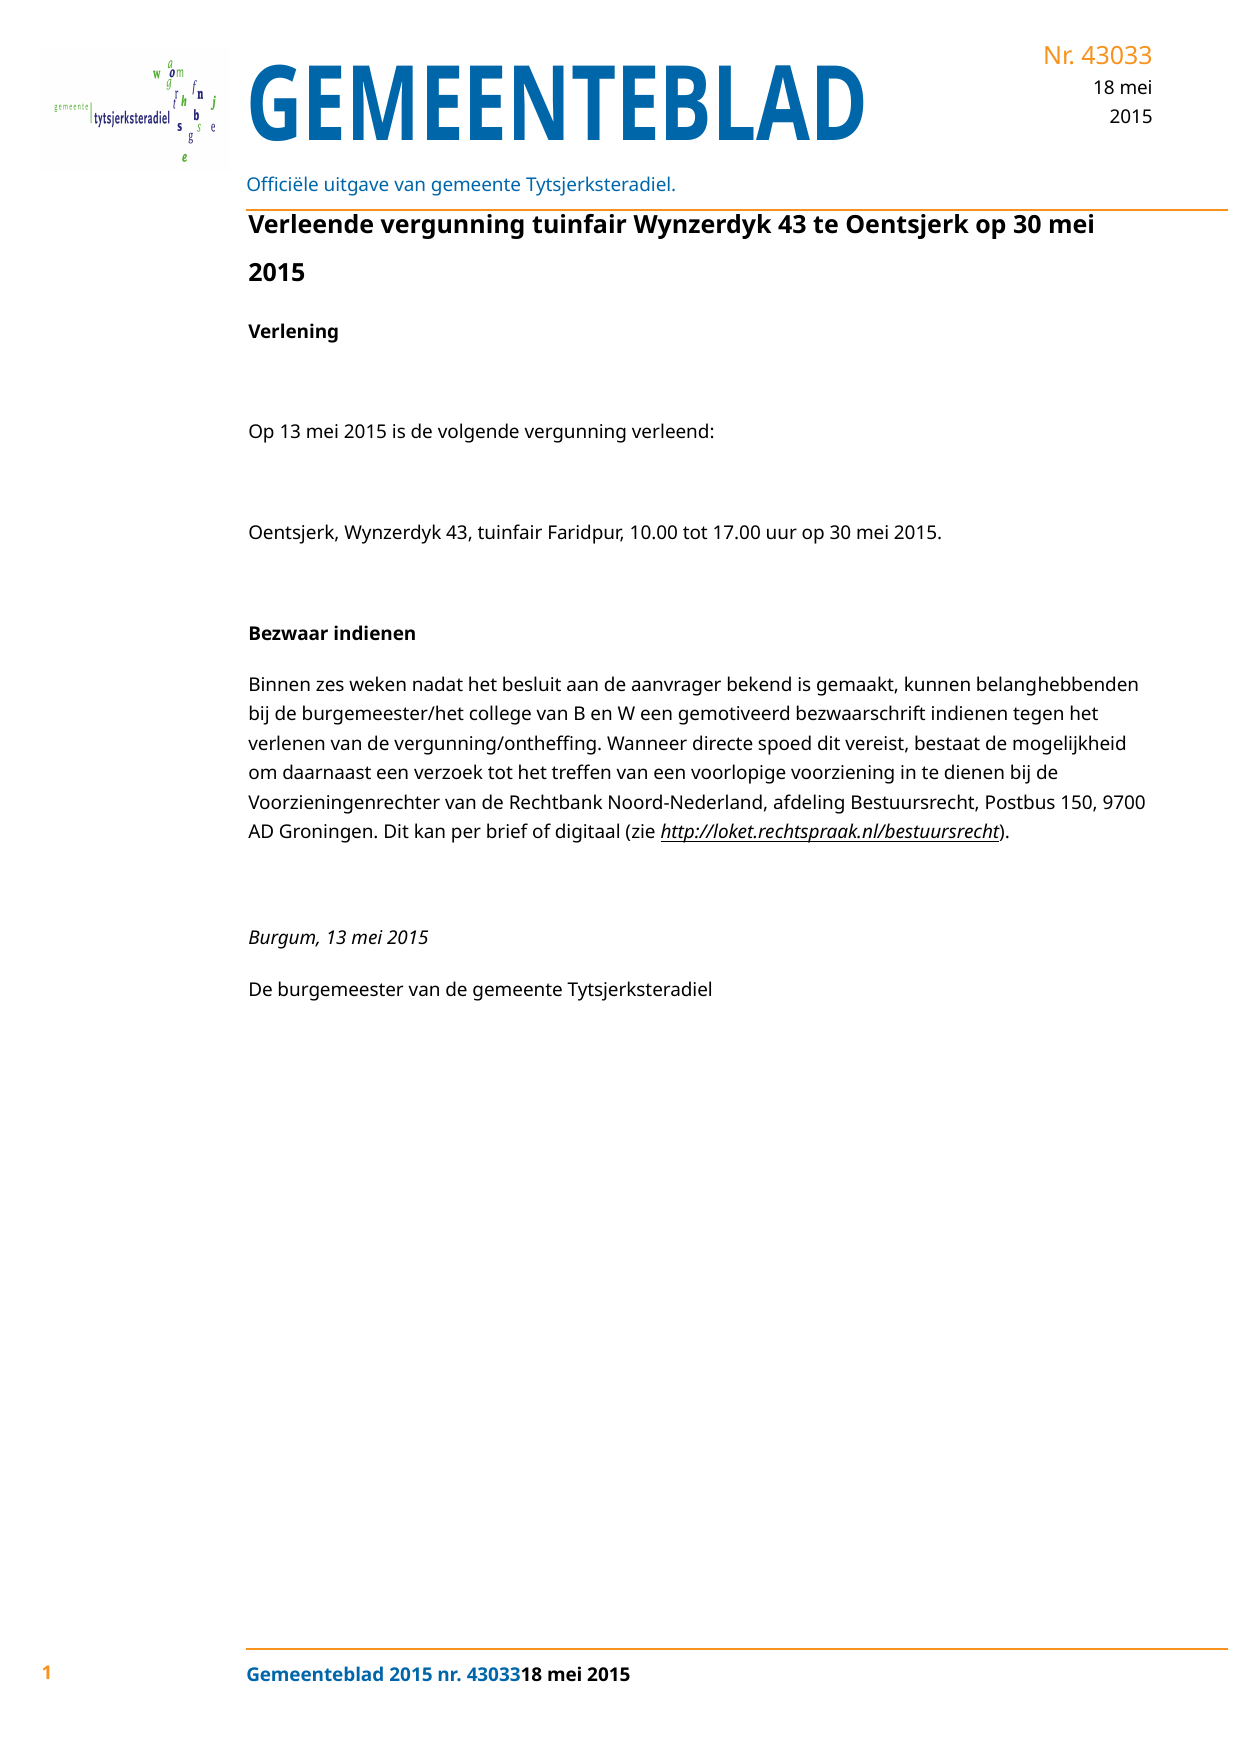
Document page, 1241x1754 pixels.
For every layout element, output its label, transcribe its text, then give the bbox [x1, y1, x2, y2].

text Verleende vergunning tuinfair Wynzerdyk 43 te Oentsjerk op 30 mei 2015 [248, 211, 1152, 288]
text Binnen zes weken nadat het besluit aan de aanvrager bekend is gemaakt, kunnen belang­hebbenden bij de burgemeester/het college van B en W een gemotiveerd bezwaarschrift indienen tegen het verlenen van de ver­gunning/ontheffing. Wanneer directe spoed dit vereist, bestaat de mogelijkheid om daarnaast een verzoek tot het treffen van een voorlopige voorziening in te dienen bij de Voorzieningenrechter van de Rechtbank Noord-Nederland, afdeling Bestuursrecht, Postbus 150, 9700 AD Groningen. Dit kan per brief of digitaal (zie http://loket.rechtspraak.nl/bestuursrecht). [248, 671, 1152, 844]
text Verlening [248, 318, 1152, 344]
text Bezwaar indienen [248, 620, 1152, 646]
text De burgemeester van de gemeente Tytsjerksteradiel [248, 976, 1152, 1002]
text Oentsjerk, Wynzerdyk 43, tuinfair Faridpur, 10.00 tot 17.00 uur op 30 mei 2015. [248, 519, 1152, 545]
picture [41, 47, 231, 172]
text Op 13 mei 2015 is de volgende vergunning ver­leend: [248, 419, 1152, 444]
text Burgum, 13 mei 2015 [248, 924, 1152, 950]
